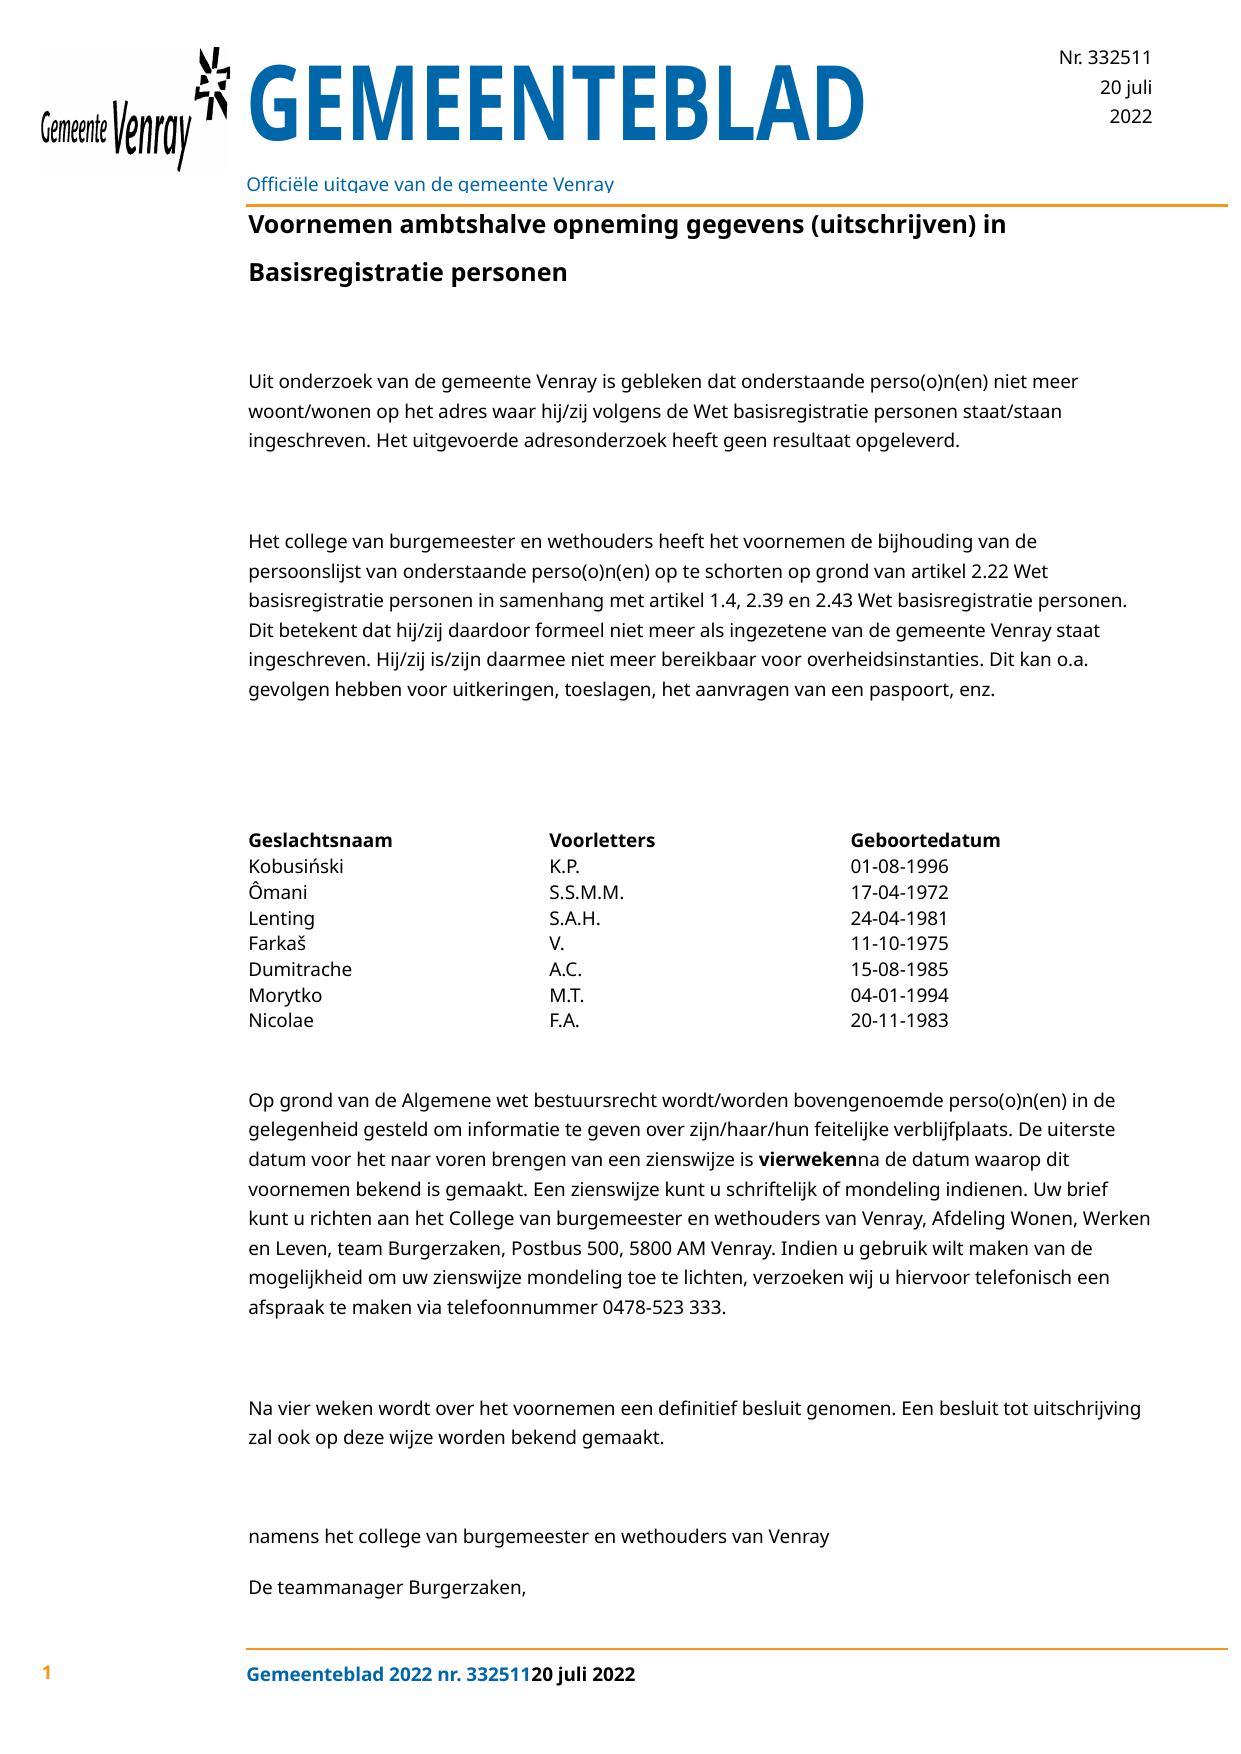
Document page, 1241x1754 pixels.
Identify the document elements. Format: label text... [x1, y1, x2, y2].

text Op grond van de Algemene wet bestuursrecht wordt/worden bovengenoemde perso(o)n(en) in de gelegenheid gesteld om informatie te geven over zijn/haar/hun feitelijke verblijfplaats. De uiterste datum voor het naar voren brengen van een zienswijze is vierwekenna de datum waarop dit voornemen bekend is gemaakt. Een zienswijze kunt u schriftelijk of mondeling indienen. Uw brief kunt u richten aan het College van burgemeester en wethouders van Venray, Afdeling Wonen, Werken en Leven, team Burgerzaken, Postbus 500, 5800 AM Venray. Indien u gebruik wilt maken van de mogelijkheid om uw zienswijze mondeling toe te lichten, verzoeken wij u hiervoor telefonisch een afspraak te maken via telefoonnummer 0478-523 333. [248, 1087, 1152, 1320]
table_cell 20-11-1983 [850, 1008, 1152, 1033]
table_cell 04-01-1994 [850, 982, 1152, 1008]
table_cell Farkaš [248, 931, 549, 956]
table_cell M.T. [549, 982, 850, 1008]
table_cell Lenting [248, 905, 549, 931]
text De teammanager Burgerzaken, [248, 1574, 1152, 1600]
text Voornemen ambtshalve opneming gegevens (uitschrijven) in Basisregistratie personen [248, 207, 1152, 288]
table_header Geslachtsnaam [248, 828, 549, 853]
table_cell Kobusiński [248, 853, 549, 879]
table_cell Ômani [248, 879, 549, 905]
table_cell 24-04-1981 [850, 905, 1152, 931]
table_cell A.C. [549, 956, 850, 982]
text namens het college van burgemeester en wethouders van Venray [248, 1523, 1152, 1548]
table_cell K.P. [549, 853, 850, 879]
text Het college van burgemeester en wethouders heeft het voornemen de bijhouding van de persoonslijst van onderstaande perso(o)n(en) op te schorten op grond van artikel 2.22 Wet basisregistratie personen in samenhang met artikel 1.4, 2.39 en 2.43 Wet basisregistratie personen. Dit betekent dat hij/zij daardoor formeel niet meer als ingezetene van de gemeente Venray staat ingeschreven. Hij/zij is/zijn daarmee niet meer bereikbaar voor overheidsinstanties. Dit kan o.a. gevolgen hebben voor uitkeringen, toeslagen, het aanvragen van een paspoort, enz. [248, 528, 1152, 702]
table_cell Dumitrache [248, 956, 549, 982]
table_cell 15-08-1985 [850, 956, 1152, 982]
table_cell S.S.M.M. [549, 879, 850, 905]
table_cell V. [549, 931, 850, 956]
table_cell 17-04-1972 [850, 879, 1152, 905]
table_cell 11-10-1975 [850, 931, 1152, 956]
table_cell S.A.H. [549, 905, 850, 931]
text Uit onderzoek van de gemeente Venray is gebleken dat onderstaande perso(o)n(en) niet meer woont/wonen op het adres waar hij/zij volgens de Wet basisregistratie personen staat/staan ingeschreven. Het uitgevoerde adresonderzoek heeft geen resultaat opgeleverd. [248, 368, 1152, 453]
text Na vier weken wordt over het voornemen een definitief besluit genomen. Een besluit tot uitschrijving zal ook op deze wijze worden bekend gemaakt. [248, 1395, 1152, 1450]
picture [41, 47, 231, 172]
table_cell 01-08-1996 [850, 853, 1152, 879]
table_header Voorletters [549, 828, 850, 853]
table_cell Nicolae [248, 1008, 549, 1033]
table_header Geboortedatum [850, 828, 1152, 853]
table_cell Morytko [248, 982, 549, 1008]
table_cell F.A. [549, 1008, 850, 1033]
